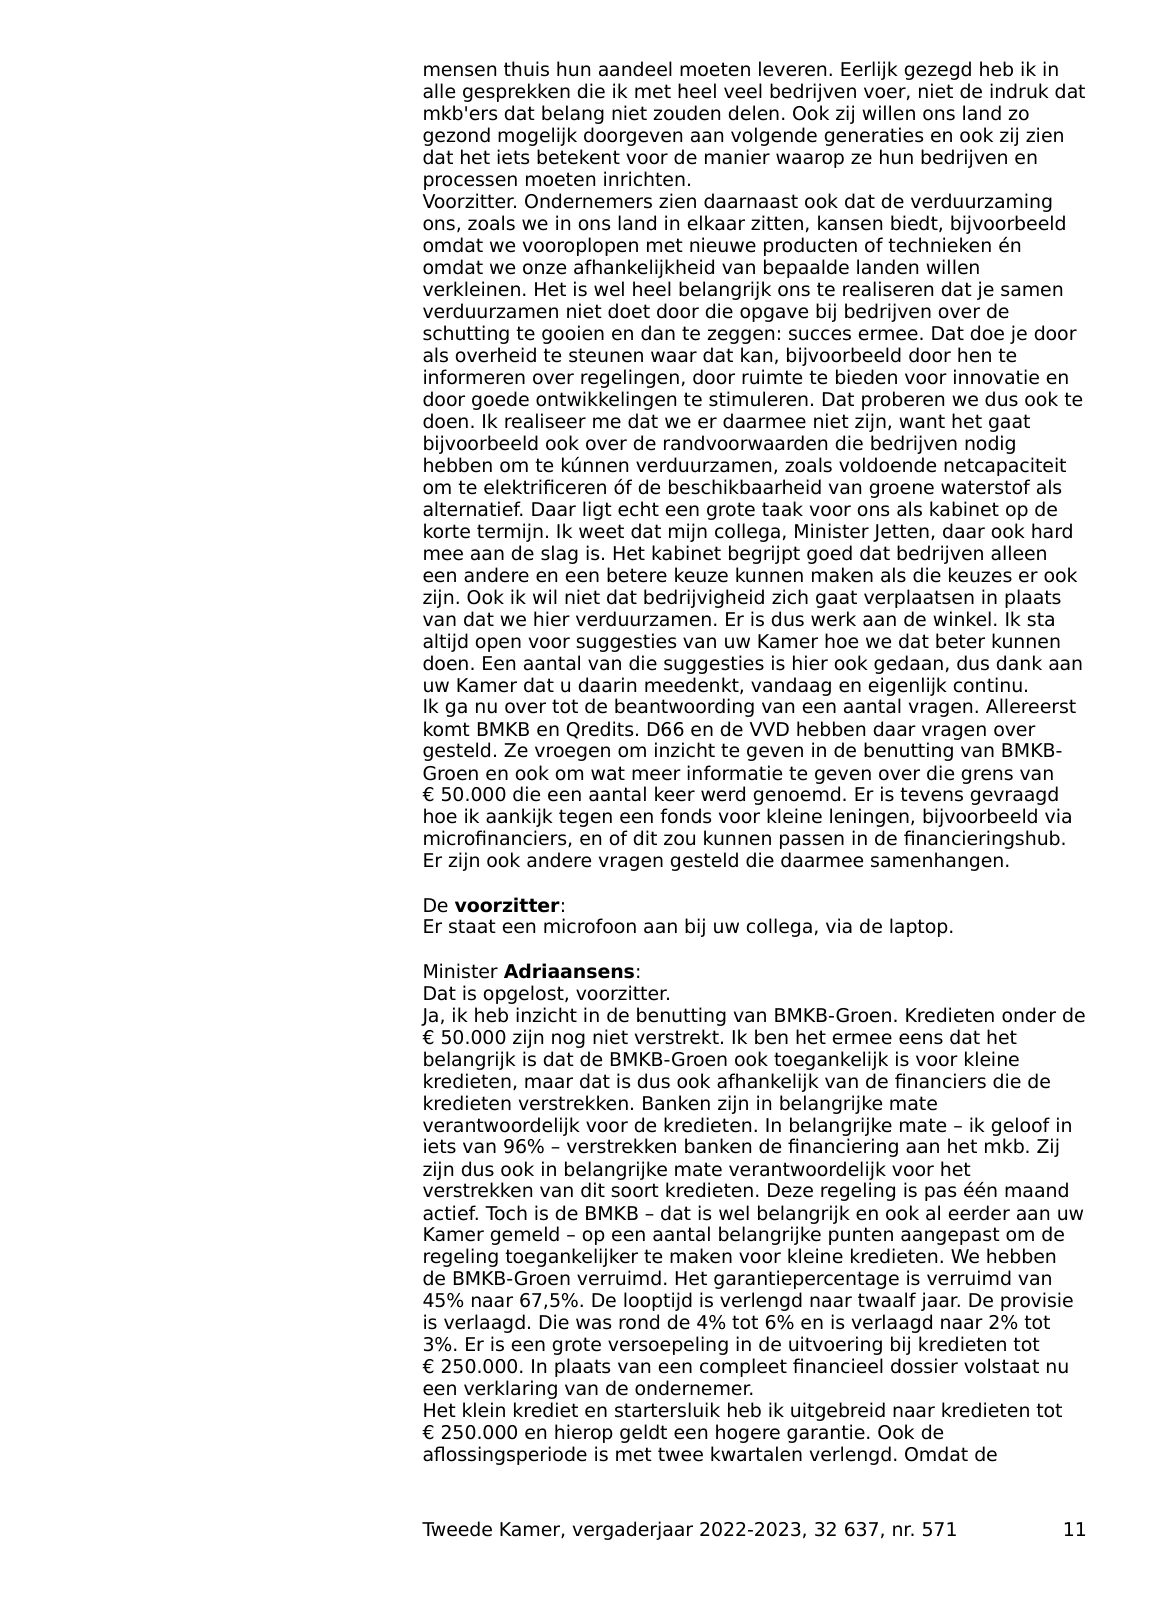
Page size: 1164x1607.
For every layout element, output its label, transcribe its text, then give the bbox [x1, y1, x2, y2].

text Ja, ik heb inzicht in de benutting van BMKB-Groen. Kredieten onder de € 50.000 zijn nog niet verstrekt. Ik ben het ermee eens dat het belangrijk is dat de BMKB-Groen ook toegankelijk is voor kleine kredieten, maar dat is dus ook afhankelijk van de financiers die de kredieten verstrekken. Banken zijn in belangrijke mate verantwoordelijk voor de kredieten. In belangrijke mate – ik geloof in iets van 96% – verstrekken banken de financiering aan het mkb. Zij zijn dus ook in belangrijke mate verantwoordelijk voor het verstrekken van dit soort kredieten. Deze regeling is pas één maand actief. Toch is de BMKB – dat is wel belangrijk en ook al eerder aan uw Kamer gemeld – op een aantal belangrijke punten aangepast om de regeling toegankelijker te maken voor kleine kredieten. We hebben de BMKB-Groen verruimd. Het garantiepercentage is verruimd van 45% naar 67,5%. De looptijd is verlengd naar twaalf jaar. De provisie is verlaagd. Die was rond de 4% tot 6% en is verlaagd naar 2% tot 3%. Er is een grote versoepeling in de uitvoering bij kredieten tot € 250.000. In plaats van een compleet financieel dossier volstaat nu een verklaring van de ondernemer. [422, 1004, 1087, 1400]
text mensen thuis hun aandeel moeten leveren. Eerlijk gezegd heb ik in alle gesprekken die ik met heel veel bedrijven voer, niet de indruk dat mkb'ers dat belang niet zouden delen. Ook zij willen ons land zo gezond mogelijk doorgeven aan volgende generaties en ook zij zien dat het iets betekent voor de manier waarop ze hun bedrijven en processen moeten inrichten. [422, 59, 1087, 191]
text De voorzitter: [422, 894, 1087, 916]
text Ik ga nu over tot de beantwoording van een aantal vragen. Allereerst komt BMKB en Qredits. D66 en de VVD hebben daar vragen over gesteld. Ze vroegen om inzicht te geven in de benutting van BMKB-Groen en ook om wat meer informatie te geven over die grens van € 50.000 die een aantal keer werd genoemd. Er is tevens gevraagd hoe ik aankijk tegen een fonds voor kleine leningen, bijvoorbeeld via microfinanciers, en of dit zou kunnen passen in de financieringshub. Er zijn ook andere vragen gesteld die daarmee samenhangen. [422, 696, 1087, 872]
text Minister Adriaansens: [422, 961, 1087, 983]
text Er staat een microfoon aan bij uw collega, via de laptop. [422, 916, 1087, 938]
text Het klein krediet en startersluik heb ik uitgebreid naar kredieten tot € 250.000 en hierop geldt een hogere garantie. Ook de aflossingsperiode is met twee kwartalen verlengd. Omdat de [422, 1400, 1087, 1466]
text Dat is opgelost, voorzitter. [422, 983, 1087, 1004]
text Voorzitter. Ondernemers zien daarnaast ook dat de verduurzaming ons, zoals we in ons land in elkaar zitten, kansen biedt, bijvoorbeeld omdat we vooroplopen met nieuwe producten of technieken én omdat we onze afhankelijkheid van bepaalde landen willen verkleinen. Het is wel heel belangrijk ons te realiseren dat je samen verduurzamen niet doet door die opgave bij bedrijven over de schutting te gooien en dan te zeggen: succes ermee. Dat doe je door als overheid te steunen waar dat kan, bijvoorbeeld door hen te informeren over regelingen, door ruimte te bieden voor innovatie en door goede ontwikkelingen te stimuleren. Dat proberen we dus ook te doen. Ik realiseer me dat we er daarmee niet zijn, want het gaat bijvoorbeeld ook over de randvoorwaarden die bedrijven nodig hebben om te kúnnen verduurzamen, zoals voldoende netcapaciteit om te elektrificeren óf de beschikbaarheid van groene waterstof als alternatief. Daar ligt echt een grote taak voor ons als kabinet op de korte termijn. Ik weet dat mijn collega, Minister Jetten, daar ook hard mee aan de slag is. Het kabinet begrijpt goed dat bedrijven alleen een andere en een betere keuze kunnen maken als die keuzes er ook zijn. Ook ik wil niet dat bedrijvigheid zich gaat verplaatsen in plaats van dat we hier verduurzamen. Er is dus werk aan de winkel. Ik sta altijd open voor suggesties van uw Kamer hoe we dat beter kunnen doen. Een aantal van die suggesties is hier ook gedaan, dus dank aan uw Kamer dat u daarin meedenkt, vandaag en eigenlijk continu. [422, 191, 1087, 696]
